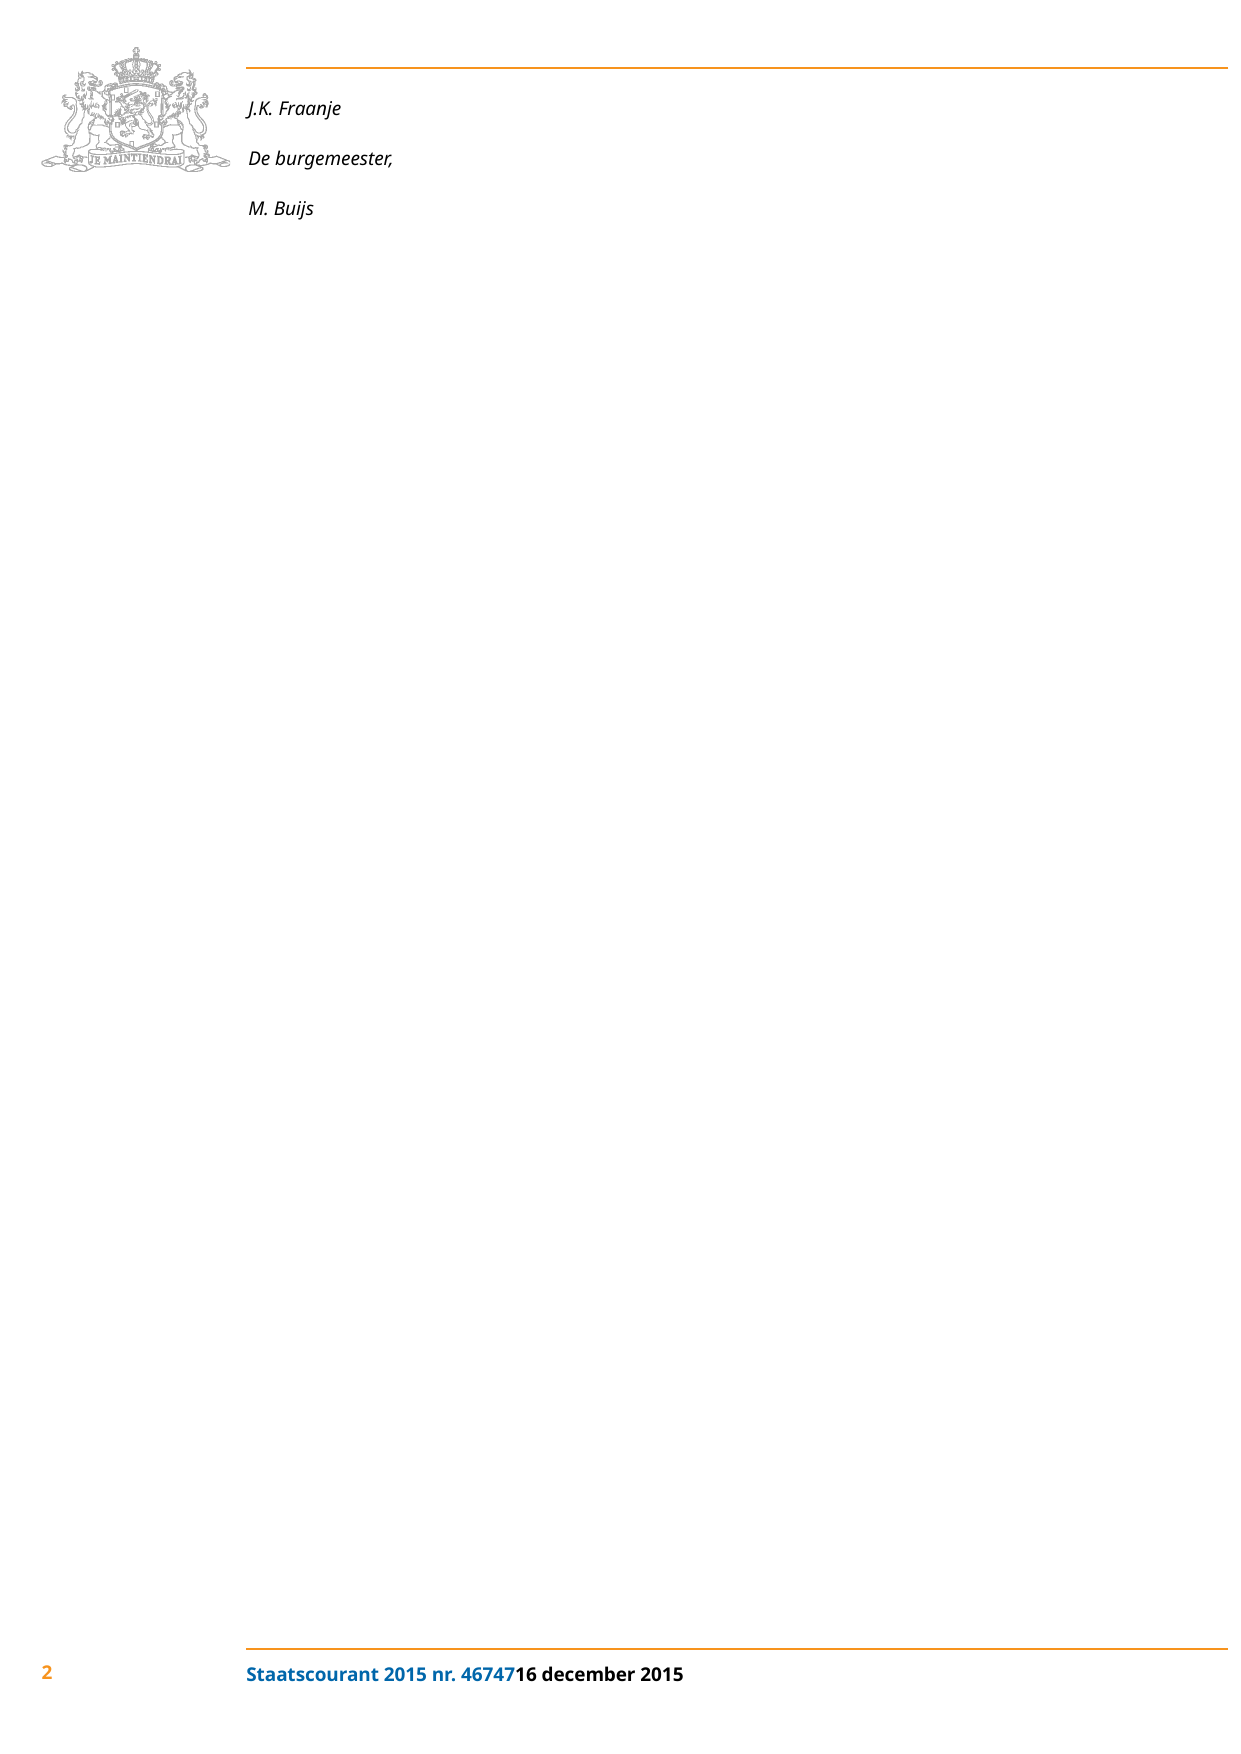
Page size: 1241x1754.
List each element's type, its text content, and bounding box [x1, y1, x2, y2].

text De burgemeester, [248, 145, 1152, 171]
text J.K. Fraanje [248, 95, 1152, 121]
picture [41, 47, 231, 172]
text M. Buijs [248, 196, 1152, 221]
